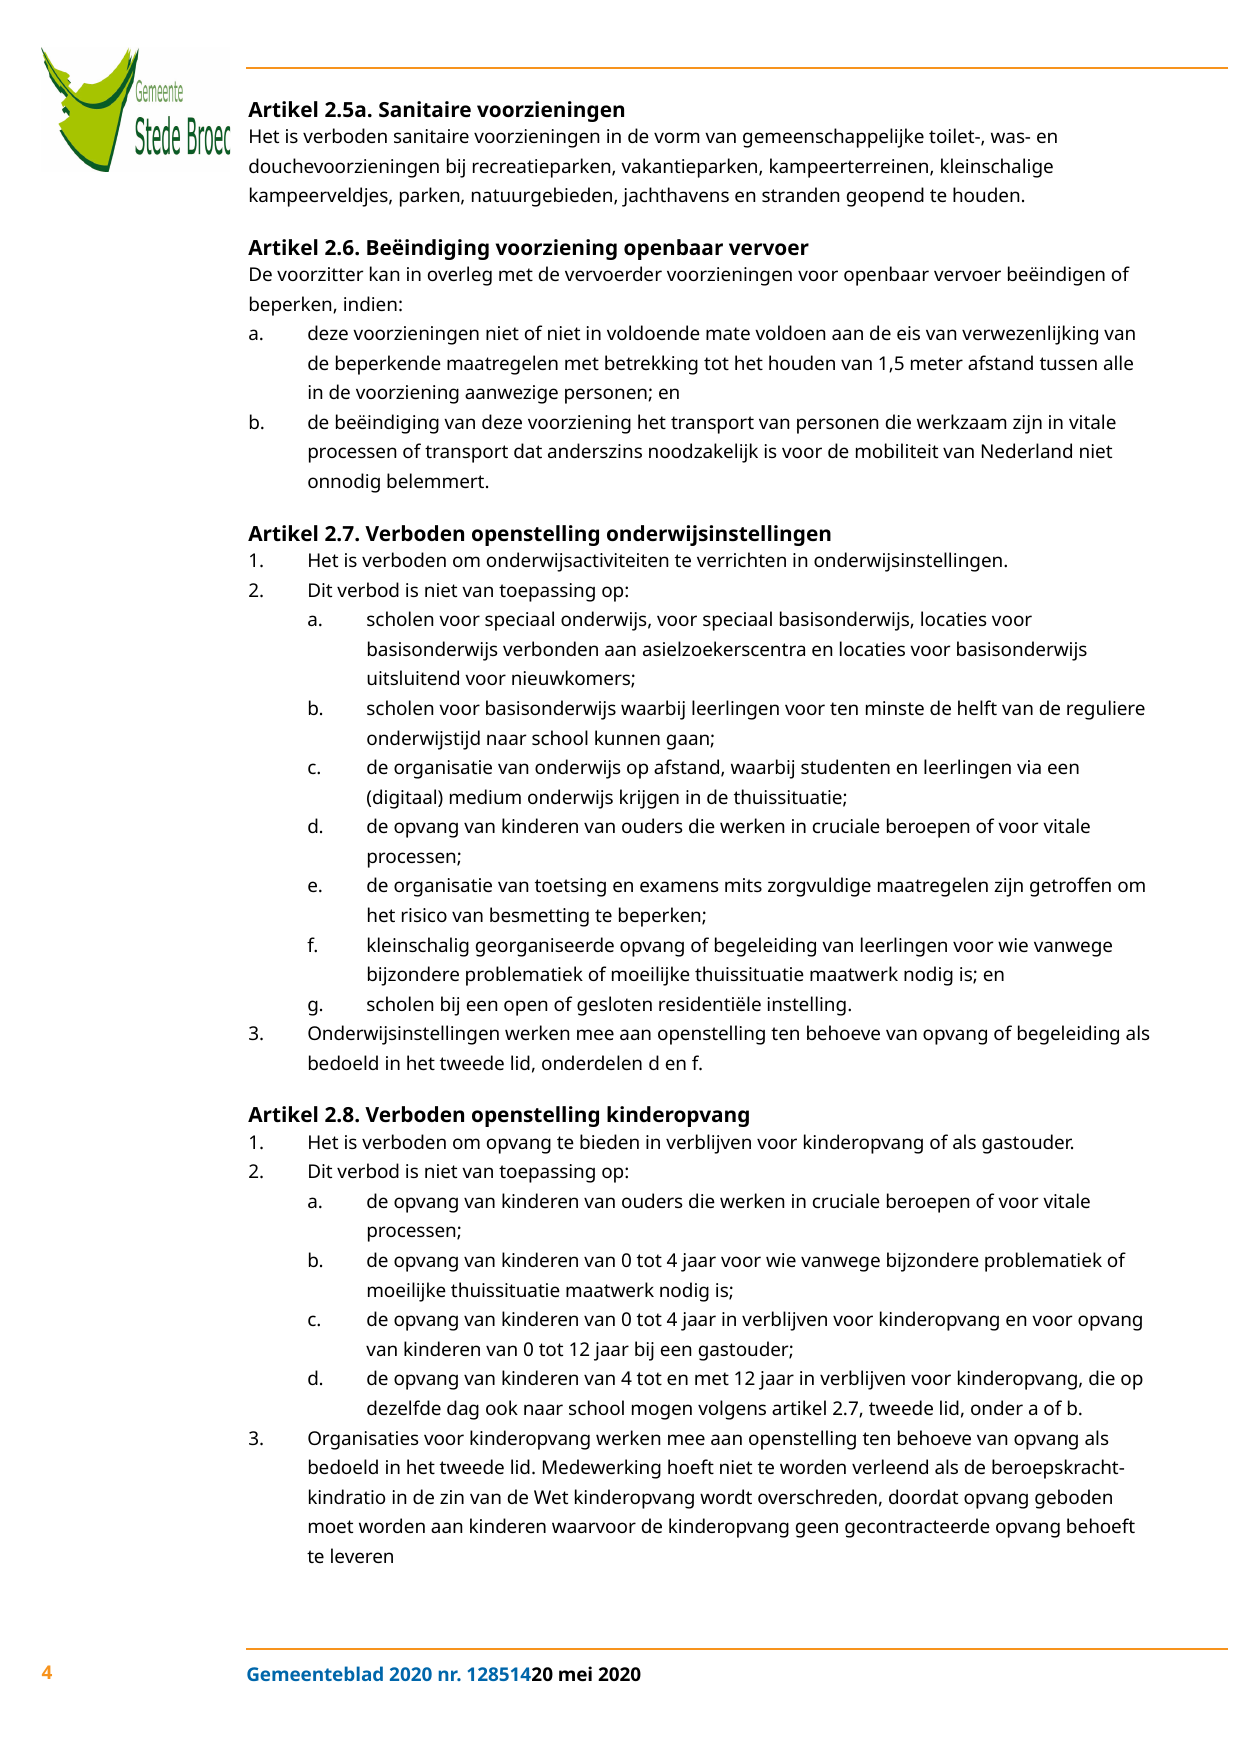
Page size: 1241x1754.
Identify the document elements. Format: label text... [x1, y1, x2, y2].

list Organisaties voor kinderopvang werken mee aan openstelling ten behoeve van opvang als bedoeld in het tweede lid. Medewerking hoeft niet te worden verleend als de beroepskracht-kindratio in de zin van de Wet kinderopvang wordt overschreden, doordat opvang geboden moet worden aan kinderen waarvoor de kinderopvang geen gecontracteerde opvang behoeft te leveren [248, 1425, 1152, 1569]
text Artikel 2.8. Verboden openstelling kinderopvang [248, 1101, 1152, 1129]
list Onderwijsinstellingen werken mee aan openstelling ten behoeve van opvang of begeleiding als bedoeld in het tweede lid, onderdelen d en f. [248, 1021, 1152, 1076]
list deze voorzieningen niet of niet in voldoende mate voldoen aan de eis van verwezenlijking van de beperkende maatregelen met betrekking tot het houden van 1,5 meter afstand tussen alle in de voorziening aanwezige personen; en [248, 320, 1152, 405]
list de beëindiging van deze voorziening het transport van personen die werkzaam zijn in vitale processen of transport dat anderszins noodzakelijk is voor de mobiliteit van Nederland niet onnodig belemmert. [248, 409, 1152, 494]
list scholen voor speciaal onderwijs, voor speciaal basisonderwijs, locaties voor basisonderwijs verbonden aan asielzoekerscentra en locaties voor basisonderwijs uitsluitend voor nieuwkomers; [307, 606, 1152, 691]
list Het is verboden om opvang te bieden in verblijven voor kinderopvang of als gastouder. [248, 1129, 1152, 1155]
text Artikel 2.7. Verboden openstelling onderwijsinstellingen [248, 519, 1152, 547]
text Het is verboden sanitaire voorzieningen in de vorm van gemeenschappelijke toilet-, was- en douchevoorzieningen bij recreatieparken, vakantieparken, kampeerterreinen, kleinschalige kampeerveldjes, parken, natuurgebieden, jachthavens en stranden geopend te houden. [248, 123, 1152, 208]
list de opvang van kinderen van ouders die werken in cruciale beroepen of voor vitale processen; [307, 813, 1152, 869]
text Artikel 2.6. Beëindiging voorziening openbaar vervoer [248, 233, 1152, 261]
picture [41, 47, 231, 172]
list de opvang van kinderen van 4 tot en met 12 jaar in verblijven voor kinderopvang, die op dezelfde dag ook naar school mogen volgens artikel 2.7, tweede lid, onder a of b. [307, 1366, 1152, 1421]
list Het is verboden om onderwijsactiviteiten te verrichten in onderwijsinstellingen. [248, 547, 1152, 573]
list de organisatie van onderwijs op afstand, waarbij studenten en leerlingen via een (digitaal) medium onderwijs krijgen in de thuissituatie; [307, 754, 1152, 809]
list de opvang van kinderen van 0 tot 4 jaar voor wie vanwege bijzondere problematiek of moeilijke thuissituatie maatwerk nodig is; [307, 1247, 1152, 1303]
list scholen bij een open of gesloten residentiële instelling. [307, 991, 1152, 1017]
list de opvang van kinderen van 0 tot 4 jaar in verblijven voor kinderopvang en voor opvang van kinderen van 0 tot 12 jaar bij een gastouder; [307, 1306, 1152, 1362]
list de organisatie van toetsing en examens mits zorgvuldige maatregelen zijn getroffen om het risico van besmetting te beperken; [307, 873, 1152, 928]
text Artikel 2.5a. Sanitaire voorzieningen [248, 95, 1152, 123]
list Dit verbod is niet van toepassing op: [248, 577, 1152, 602]
list scholen voor basisonderwijs waarbij leerlingen voor ten minste de helft van de reguliere onderwijstijd naar school kunnen gaan; [307, 695, 1152, 750]
text De voorzitter kan in overleg met de vervoerder voorzieningen voor openbaar vervoer beëindigen of beperken, indien: [248, 261, 1152, 317]
list de opvang van kinderen van ouders die werken in cruciale beroepen of voor vitale processen; [307, 1188, 1152, 1243]
list kleinschalig georganiseerde opvang of begeleiding van leerlingen voor wie vanwege bijzondere problematiek of moeilijke thuissituatie maatwerk nodig is; en [307, 932, 1152, 987]
list Dit verbod is niet van toepassing op: [248, 1158, 1152, 1184]
